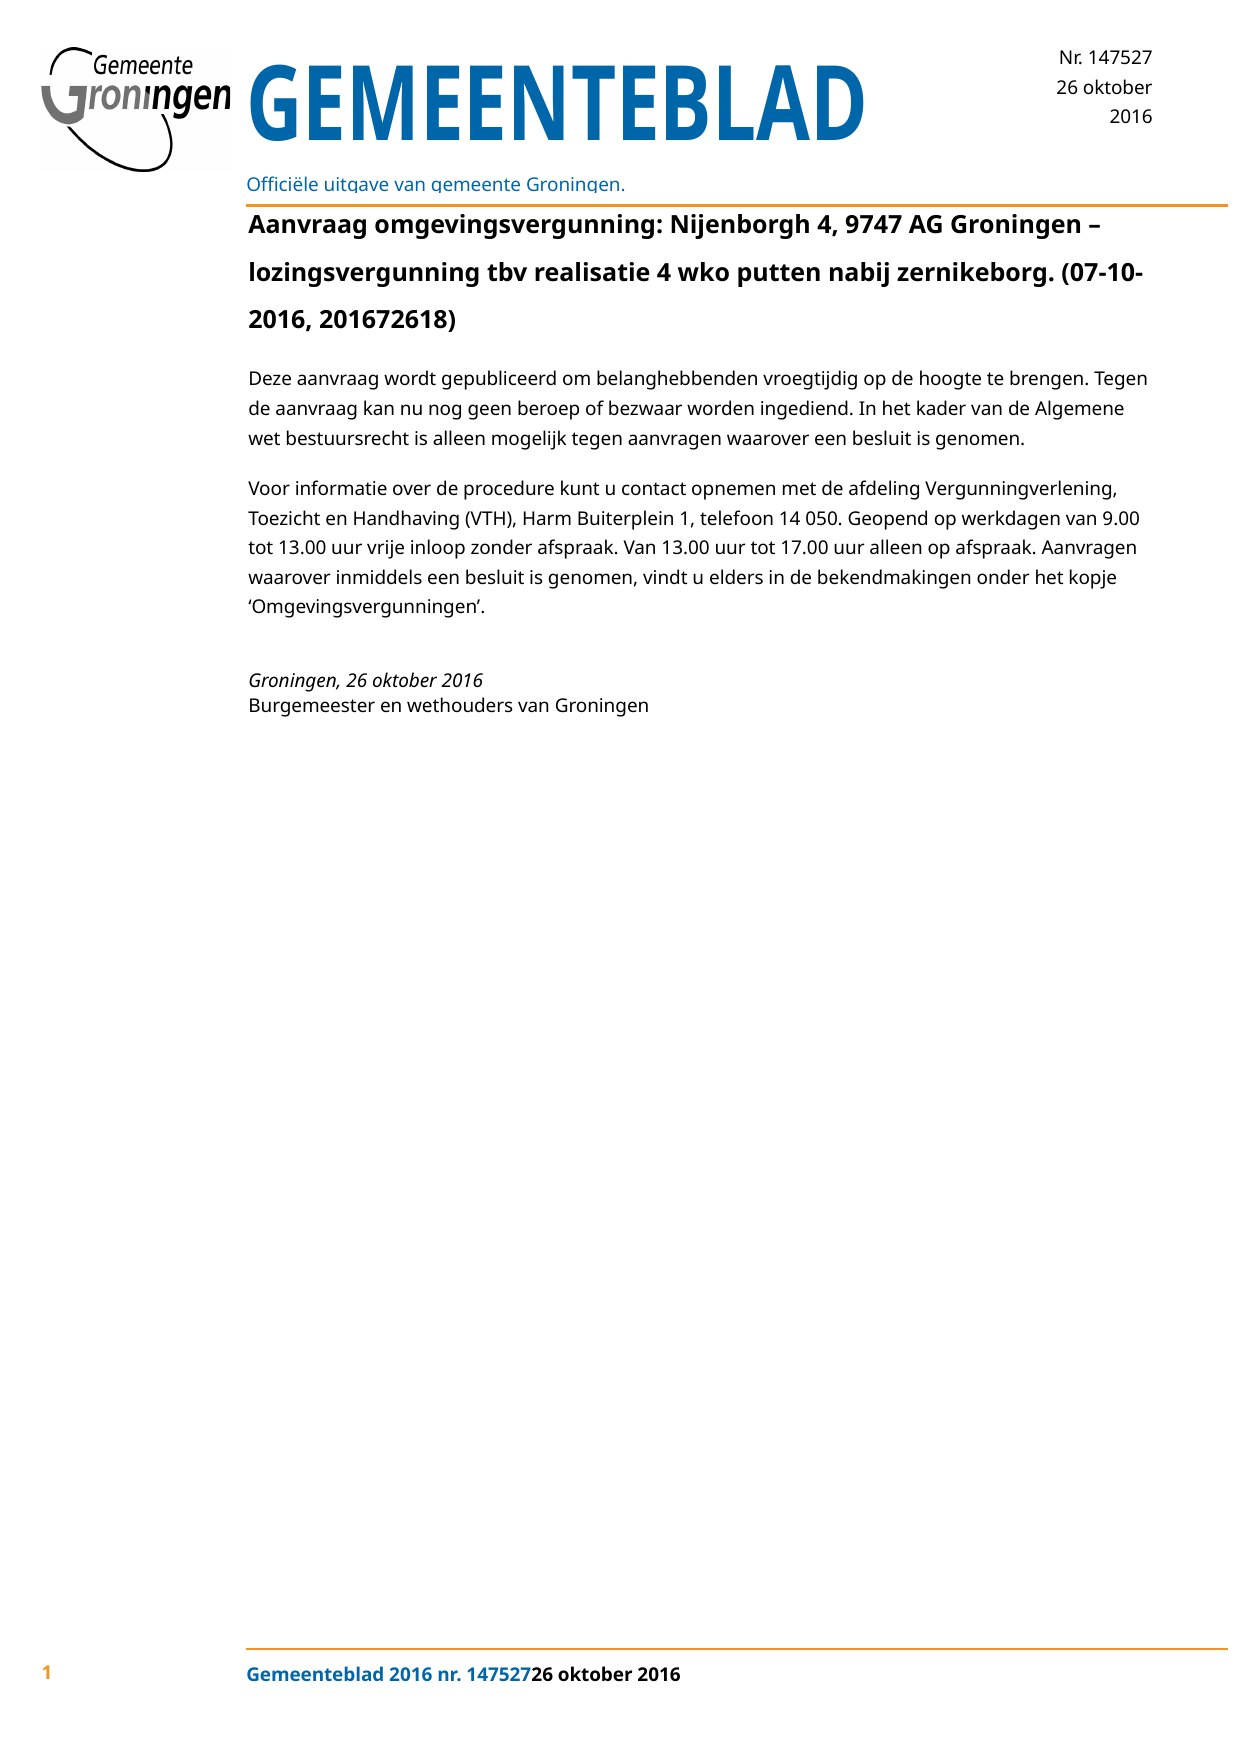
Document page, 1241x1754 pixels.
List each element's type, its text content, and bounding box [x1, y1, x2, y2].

text Groningen, 26 oktober 2016 [248, 667, 1152, 693]
text Burgemeester en wethouders van Groningen [248, 693, 1152, 718]
picture [41, 47, 231, 172]
text Deze aanvraag wordt gepubliceerd om belanghebbenden vroegtijdig op de hoogte te brengen. Tegen de aanvraag kan nu nog geen beroep of bezwaar worden ingediend. In het kader van de Algemene wet bestuursrecht is alleen mogelijk tegen aanvragen waarover een besluit is genomen. [248, 366, 1152, 450]
text Voor informatie over de procedure kunt u contact opnemen met de afdeling Vergunningverlening, Toezicht en Handhaving (VTH), Harm Buiterplein 1, telefoon 14 050. Geopend op werkdagen van 9.00 tot 13.00 uur vrije inloop zonder afspraak. Van 13.00 uur tot 17.00 uur alleen op afspraak. Aanvragen waarover inmiddels een besluit is genomen, vindt u elders in de bekendmakingen onder het kopje ‘Omgevingsvergunningen’. [248, 475, 1152, 619]
text Aanvraag omgevingsvergunning: Nijenborgh 4, 9747 AG Groningen – lozingsvergunning tbv realisatie 4 wko putten nabij zernikeborg. (07-10-2016, 201672618) [248, 207, 1152, 336]
